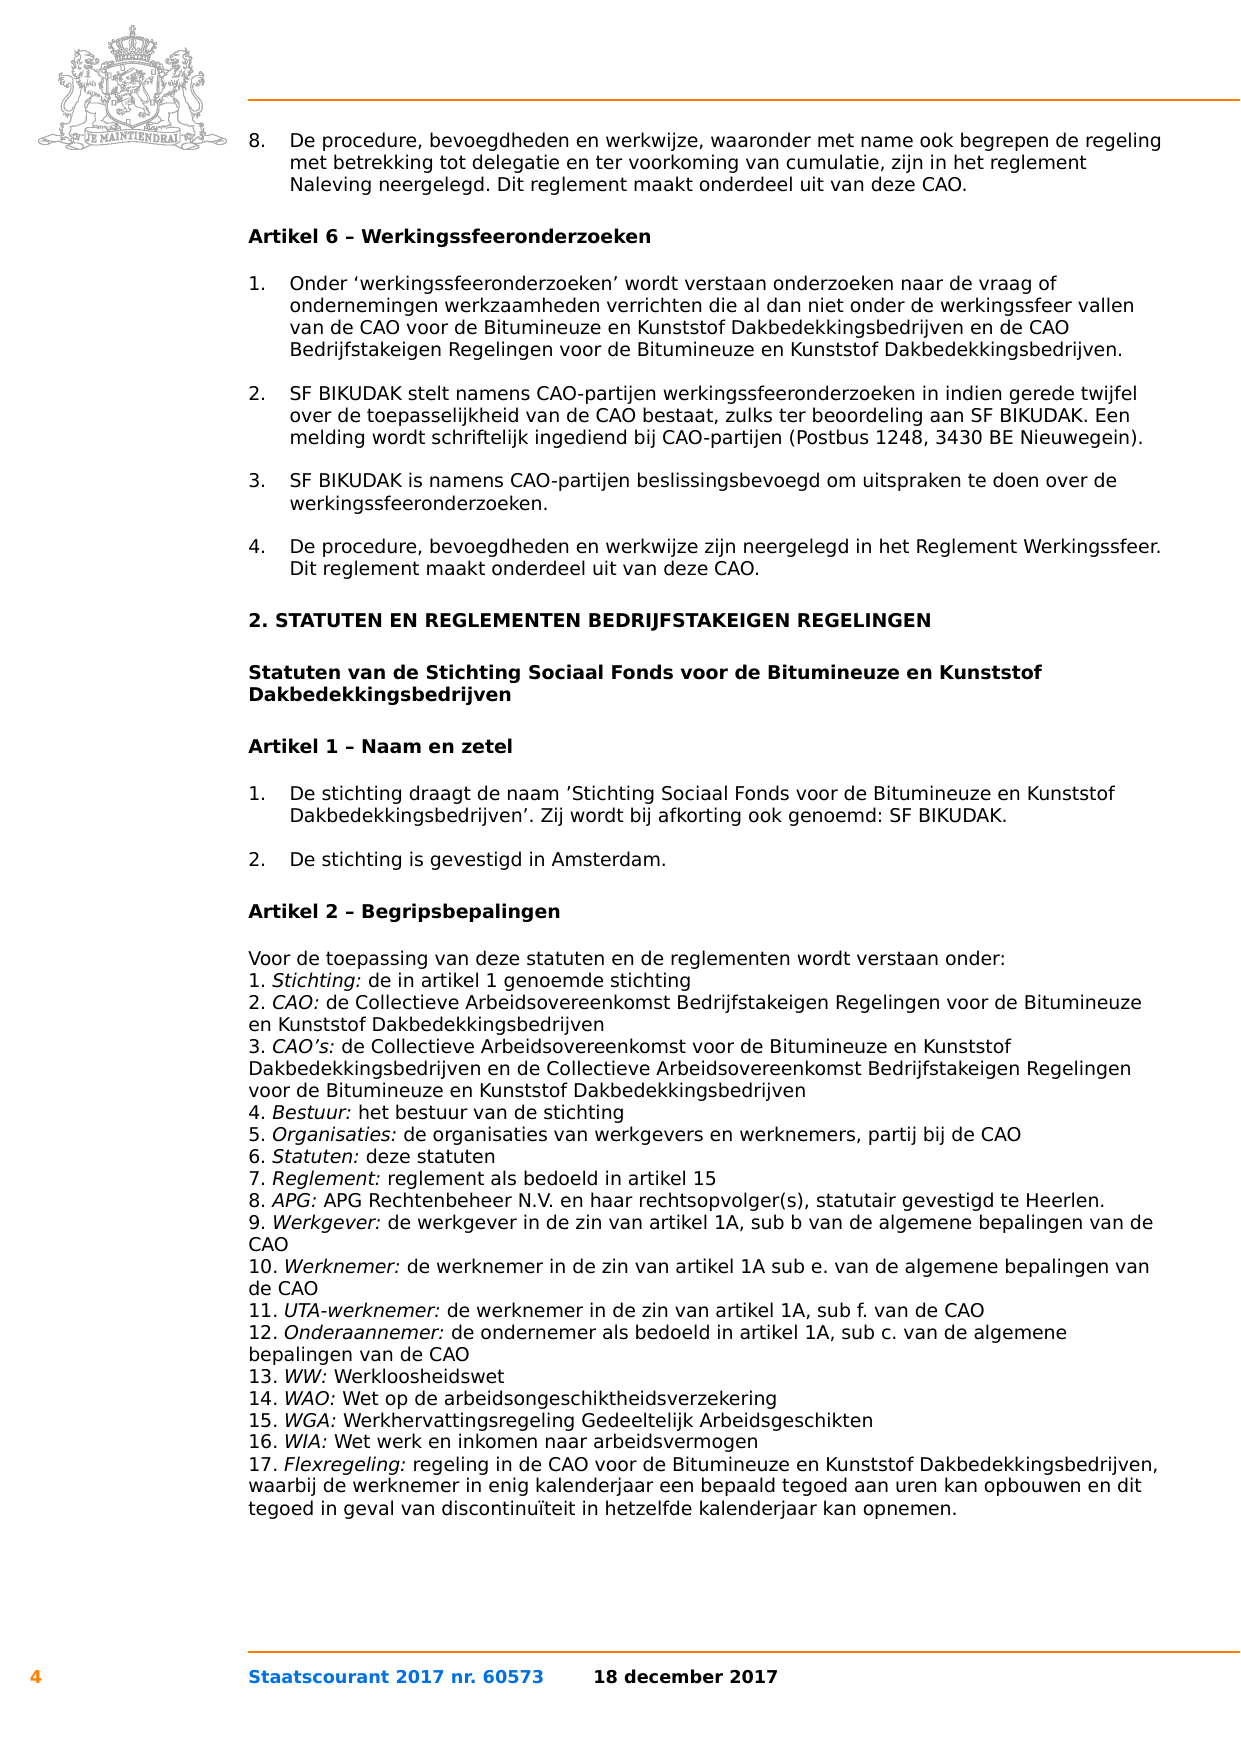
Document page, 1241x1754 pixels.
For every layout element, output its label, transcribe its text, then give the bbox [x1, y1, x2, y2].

subtitle 2. STATUTEN EN REGLEMENTEN BEDRIJFSTAKEIGEN REGELINGEN [248, 610, 1163, 632]
text 4. Bestuur: het bestuur van de stichting [248, 1102, 1163, 1124]
subtitle Artikel 2 – Begripsbepalingen [248, 901, 1163, 923]
text 2. SF BIKUDAK stelt namens CAO-partijen werkingssfeeronderzoeken in indien gerede twijfel over de toepasselijkheid van de CAO bestaat, zulks ter beoordeling aan SF BIKUDAK. Een melding wordt schriftelijk ingediend bij CAO-partijen (Postbus 1248, 3430 BE Nieuwegein). [248, 383, 1163, 448]
text 4. De procedure, bevoegdheden en werkwijze zijn neergelegd in het Reglement Werkingssfeer. Dit reglement maakt onderdeel uit van deze CAO. [248, 536, 1163, 580]
text 16. WIA: Wet werk en inkomen naar arbeidsvermogen [248, 1431, 1163, 1453]
text 8. De procedure, bevoegdheden en werkwijze, waaronder met name ook begrepen de regeling met betrekking tot delegatie en ter voorkoming van cumulatie, zijn in het reglement Naleving neergelegd. Dit reglement maakt onderdeel uit van deze CAO. [248, 130, 1163, 196]
text 17. Flexregeling: regeling in de CAO voor de Bitumineuze en Kunststof Dakbedekkingsbedrijven, waarbij de werknemer in enig kalenderjaar een bepaald tegoed aan uren kan opbouwen en dit tegoed in geval van discontinuïteit in hetzelfde kalenderjaar kan opnemen. [248, 1453, 1163, 1519]
text 12. Onderaannemer: de ondernemer als bedoeld in artikel 1A, sub c. van de algemene bepalingen van de CAO [248, 1322, 1163, 1366]
text 11. UTA-werknemer: de werknemer in de zin van artikel 1A, sub f. van de CAO [248, 1299, 1163, 1322]
text 7. Reglement: reglement als bedoeld in artikel 15 [248, 1168, 1163, 1190]
text 2. De stichting is gevestigd in Amsterdam. [248, 849, 1163, 871]
text 3. CAO’s: de Collectieve Arbeidsovereenkomst voor de Bitumineuze en Kunststof Dakbedekkingsbedrijven en de Collectieve Arbeidsovereenkomst Bedrijfstakeigen Regelingen voor de Bitumineuze en Kunststof Dakbedekkingsbedrijven [248, 1036, 1163, 1102]
text 1. De stichting draagt de naam ’Stichting Sociaal Fonds voor de Bitumineuze en Kunststof Dakbedekkingsbedrijven’. Zij wordt bij afkorting ook genoemd: SF BIKUDAK. [248, 783, 1163, 827]
subtitle Artikel 6 – Werkingssfeeronderzoeken [248, 226, 1163, 248]
picture [38, 25, 227, 150]
subtitle Artikel 1 – Naam en zetel [248, 736, 1163, 758]
text 2. CAO: de Collectieve Arbeidsovereenkomst Bedrijfstakeigen Regelingen voor de Bitumineuze en Kunststof Dakbedekkingsbedrijven [248, 992, 1163, 1036]
text Voor de toepassing van deze statuten en de reglementen wordt verstaan onder: [248, 948, 1163, 970]
text 9. Werkgever: de werkgever in de zin van artikel 1A, sub b van de algemene bepalingen van de CAO [248, 1212, 1163, 1256]
subtitle Statuten van de Stichting Sociaal Fonds voor de Bitumineuze en Kunststof Dakbedekkingsbedrijven [248, 662, 1163, 706]
text 6. Statuten: deze statuten [248, 1146, 1163, 1168]
text 14. WAO: Wet op de arbeidsongeschiktheidsverzekering [248, 1387, 1163, 1409]
text 10. Werknemer: de werknemer in de zin van artikel 1A sub e. van de algemene bepalingen van de CAO [248, 1256, 1163, 1299]
text 15. WGA: Werkhervattingsregeling Gedeeltelijk Arbeidsgeschikten [248, 1409, 1163, 1431]
text 1. Stichting: de in artikel 1 genoemde stichting [248, 970, 1163, 992]
text 5. Organisaties: de organisaties van werkgevers en werknemers, partij bij de CAO [248, 1124, 1163, 1146]
text 13. WW: Werkloosheidswet [248, 1366, 1163, 1387]
text 8. APG: APG Rechtenbeheer N.V. en haar rechtsopvolger(s), statutair gevestigd te Heerlen. [248, 1190, 1163, 1212]
text 3. SF BIKUDAK is namens CAO-partijen beslissingsbevoegd om uitspraken te doen over de werkingssfeeronderzoeken. [248, 470, 1163, 514]
text 1. Onder ‘werkingssfeeronderzoeken’ wordt verstaan onderzoeken naar de vraag of ondernemingen werkzaamheden verrichten die al dan niet onder de werkingssfeer vallen van de CAO voor de Bitumineuze en Kunststof Dakbedekkingsbedrijven en de CAO Bedrijfstakeigen Regelingen voor de Bitumineuze en Kunststof Dakbedekkingsbedrijven. [248, 273, 1163, 361]
